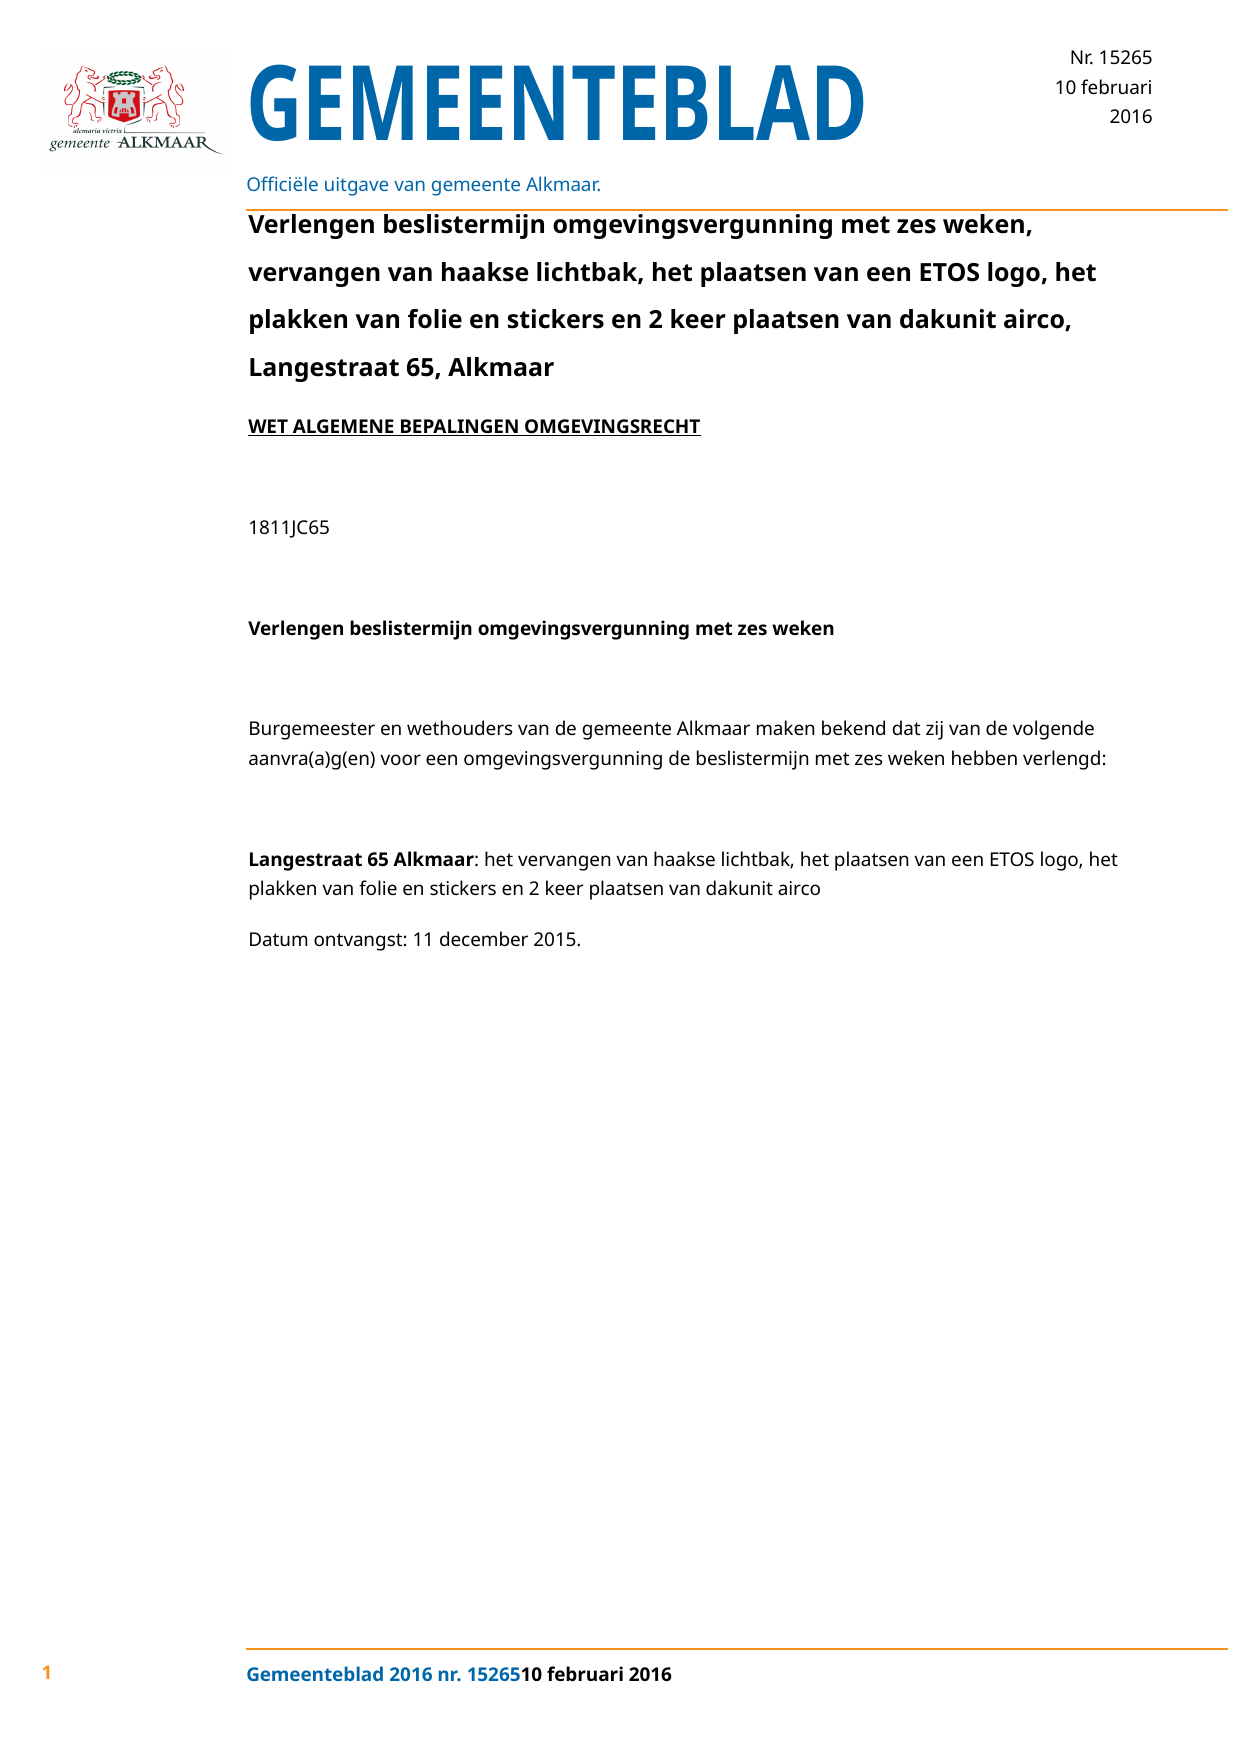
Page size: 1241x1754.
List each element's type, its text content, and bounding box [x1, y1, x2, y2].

text Verlengen beslistermijn omgevingsvergunning met zes weken [248, 615, 1152, 641]
text Langestraat 65 Alkmaar: het vervangen van haakse lichtbak, het plaatsen van een ETOS logo, het plakken van folie en stickers en 2 keer plaatsen van dakunit airco [248, 846, 1152, 901]
text Verlengen beslistermijn omgevingsvergunning met zes weken, vervangen van haakse lichtbak, het plaatsen van een ETOS logo, het plakken van folie en stickers en 2 keer plaatsen van dakunit airco, Langestraat 65, Alkmaar [248, 211, 1152, 384]
picture [41, 47, 231, 172]
text WET ALGEMENE BEPALINGEN OMGEVINGSRECHT [248, 413, 1152, 439]
text 1811JC65 [248, 514, 1152, 540]
text Burgemeester en wethouders van de gemeente Alkmaar maken bekend dat zij van de volgende aanvra(a)g(en) voor een omgevingsvergunning de beslistermijn met zes weken hebben verlengd: [248, 716, 1152, 771]
text Datum ontvangst: 11 december 2015. [248, 926, 1152, 952]
